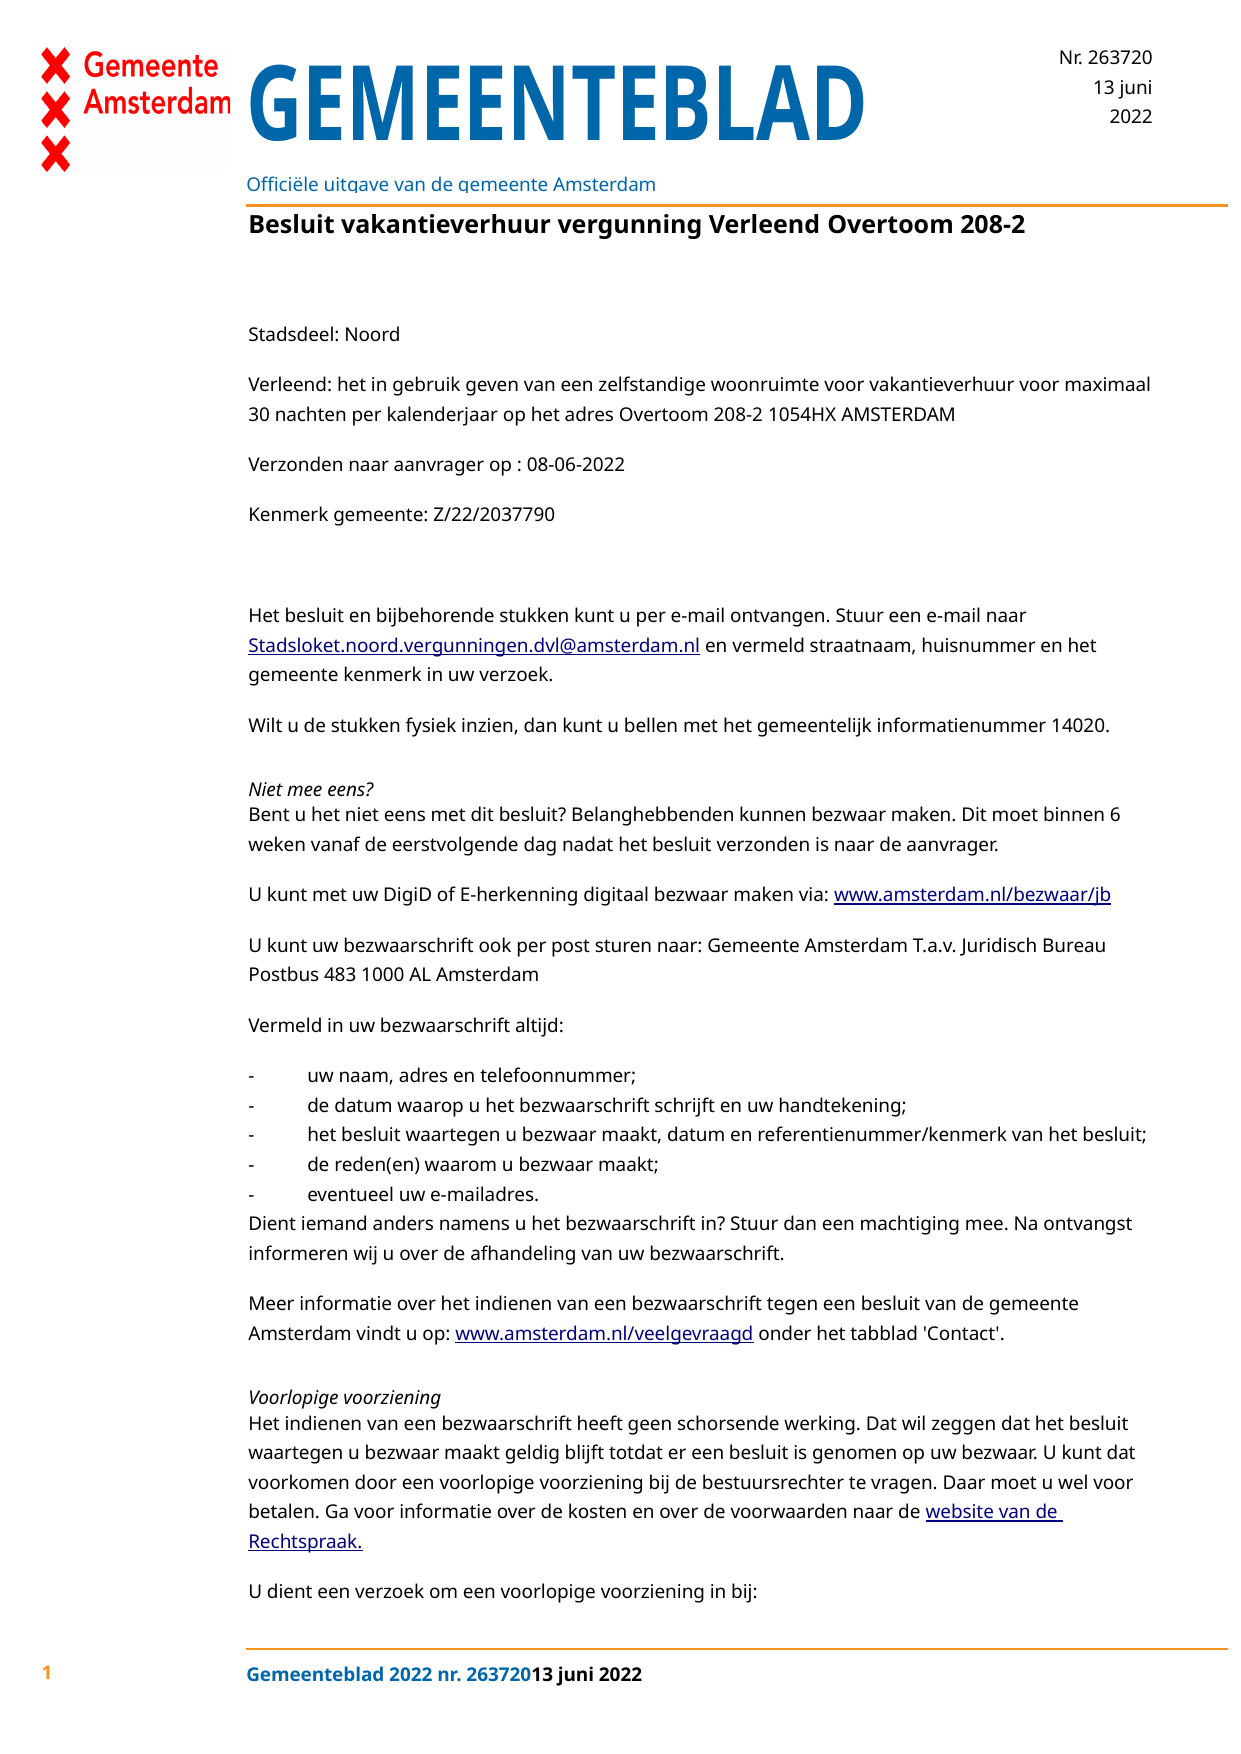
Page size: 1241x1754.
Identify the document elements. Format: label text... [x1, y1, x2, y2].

text U dient een verzoek om een voorlopige voorziening in bij: [248, 1578, 1152, 1604]
text Verzonden naar aanvrager op : 08-06-2022 [248, 451, 1152, 477]
list de reden(en) waarom u bezwaar maakt; [248, 1151, 1152, 1177]
text Verleend: het in gebruik geven van een zelfstandige woonruimte voor vakantieverhuur voor maximaal 30 nachten per kalenderjaar op het adres Overtoom 208-2 1054HX AMSTERDAM [248, 371, 1152, 426]
text U kunt uw bezwaarschrift ook per post sturen naar: Gemeente Amsterdam T.a.v. Juridisch Bureau Postbus 483 1000 AL Amsterdam [248, 932, 1152, 987]
text Meer informatie over het indienen van een bezwaarschrift tegen een besluit van de gemeente Amsterdam vindt u op: www.amsterdam.nl/veelgevraagd onder het tabblad 'Contact'. [248, 1290, 1152, 1346]
list de datum waarop u het bezwaarschrift schrijft en uw handtekening; [248, 1092, 1152, 1118]
picture [41, 47, 231, 172]
text Het indienen van een bezwaarschrift heeft geen schorsende werking. Dat wil zeggen dat het besluit waartegen u bezwaar maakt geldig blijft totdat er een besluit is genomen op uw bezwaar. U kunt dat voorkomen door een voorlopige voorziening bij de bestuursrechter te vragen. Daar moet u wel voor betalen. Ga voor informatie over de kosten en over de voorwaarden naar de website van de Rechtspraak. [248, 1410, 1152, 1554]
text Vermeld in uw bezwaarschrift altijd: [248, 1012, 1152, 1038]
text Niet mee eens? [248, 776, 1152, 802]
text Bent u het niet eens met dit besluit? Belanghebbenden kunnen bezwaar maken. Dit moet binnen 6 weken vanaf de eerstvolgende dag nadat het besluit verzonden is naar de aanvrager. [248, 802, 1152, 857]
list eventueel uw e-mailadres. [248, 1181, 1152, 1207]
list uw naam, adres en telefoonnummer; [248, 1062, 1152, 1088]
text Kenmerk gemeente: Z/22/2037790 [248, 502, 1152, 527]
text Voorlopige voorziening [248, 1384, 1152, 1410]
text U kunt met uw DigiD of E-herkenning digitaal bezwaar maken via: www.amsterdam.nl/bezwaar/jb [248, 882, 1152, 907]
text Stadsdeel: Noord [248, 321, 1152, 346]
list het besluit waartegen u bezwaar maakt, datum en referentienummer/kenmerk van het besluit; [248, 1122, 1152, 1147]
text Besluit vakantieverhuur vergunning Verleend Overtoom 208-2 [248, 207, 1152, 241]
text Wilt u de stukken fysiek inzien, dan kunt u bellen met het gemeentelijk informatienummer 14020. [248, 712, 1152, 738]
text Dient iemand anders namens u het bezwaarschrift in? Stuur dan een machtiging mee. Na ontvangst informeren wij u over de afhandeling van uw bezwaarschrift. [248, 1210, 1152, 1266]
text Het besluit en bijbehorende stukken kunt u per e-mail ontvangen. Stuur een e-mail naar Stadsloket.noord.vergunningen.dvl@amsterdam.nl en vermeld straatnaam, huisnummer en het gemeente kenmerk in uw verzoek. [248, 602, 1152, 687]
